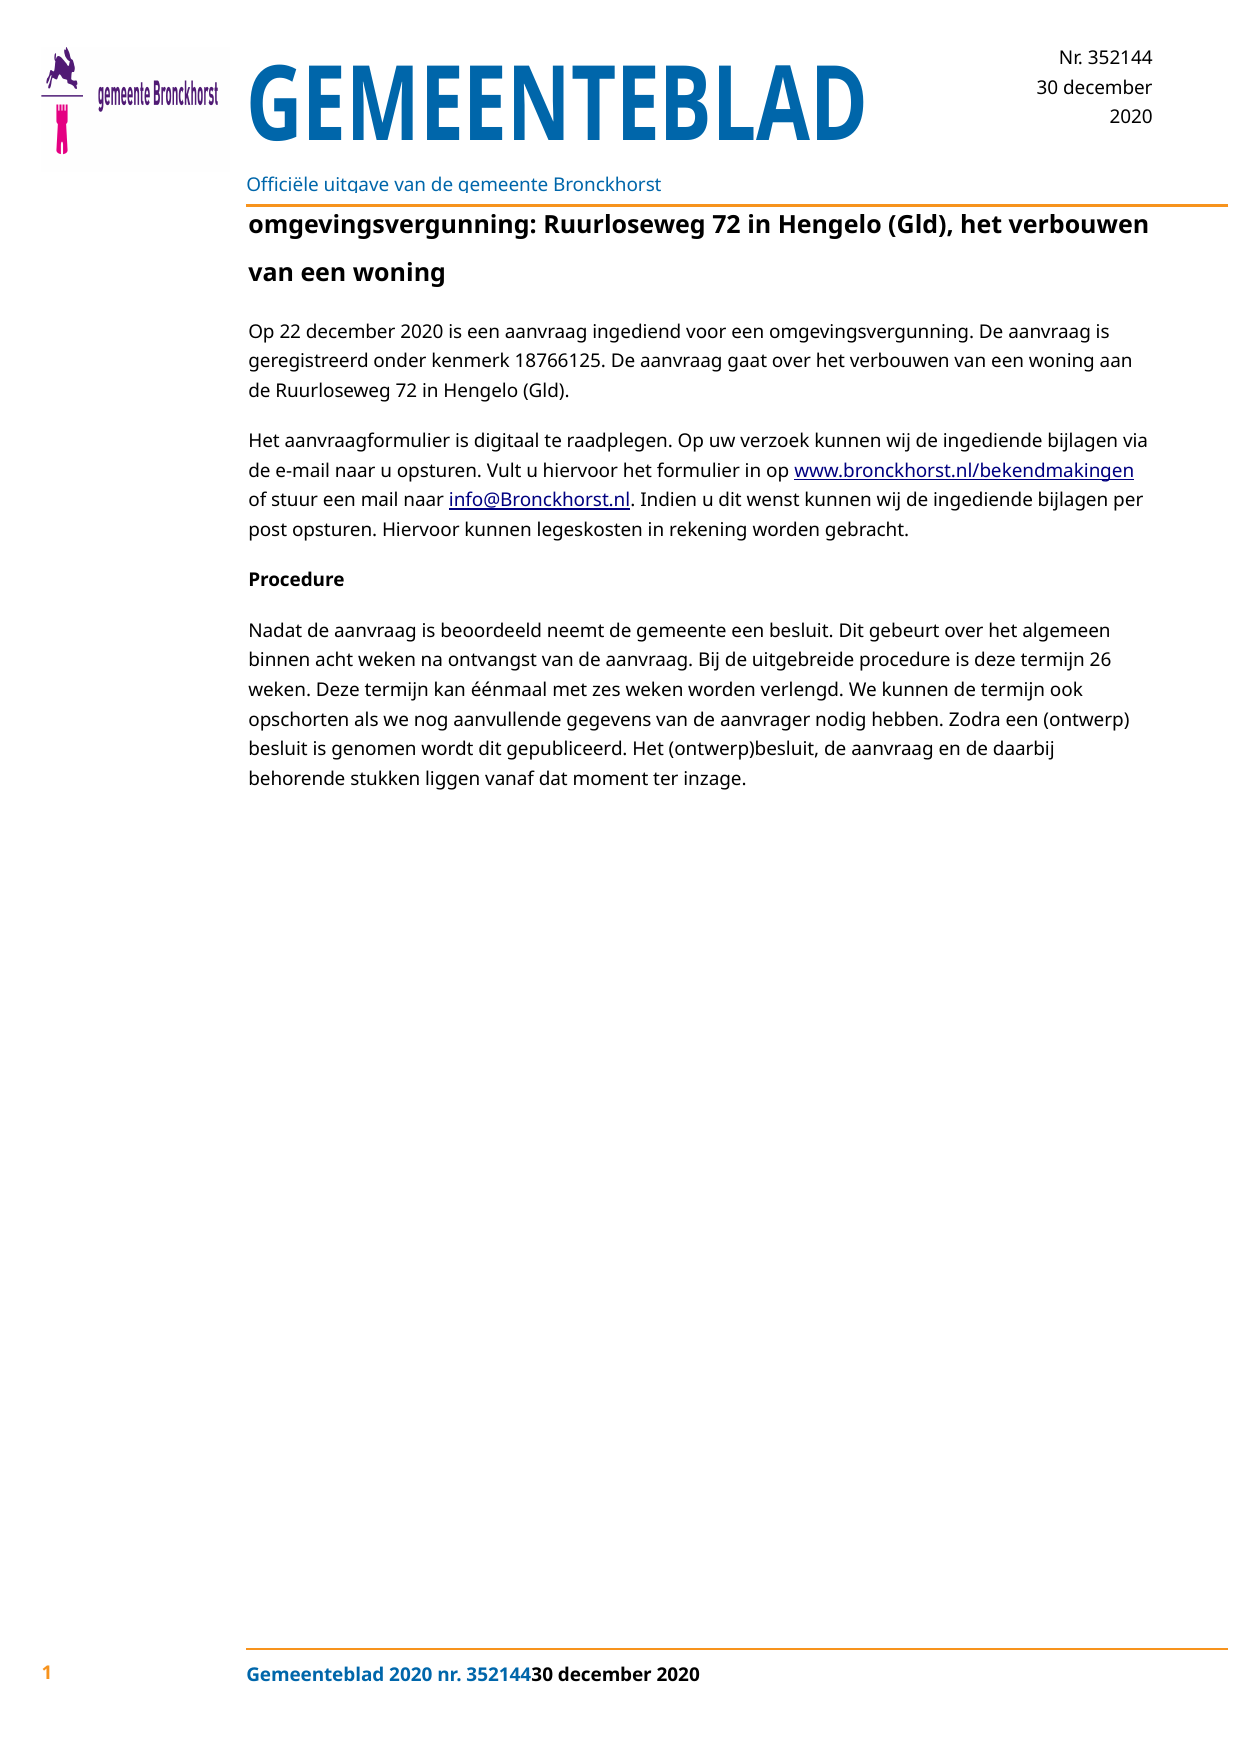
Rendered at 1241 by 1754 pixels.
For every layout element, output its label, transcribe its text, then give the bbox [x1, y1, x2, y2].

text Nadat de aanvraag is beoordeeld neemt de gemeente een besluit. Dit gebeurt over het algemeen binnen acht weken na ontvangst van de aanvraag. Bij de uitgebreide procedure is deze termijn 26 weken. Deze termijn kan éénmaal met zes weken worden verlengd. We kunnen de termijn ook opschorten als we nog aanvullende gegevens van de aanvrager nodig hebben. Zodra een (ontwerp) besluit is genomen wordt dit gepubliceerd. Het (ontwerp)besluit, de aanvraag en de daarbij behorende stukken liggen vanaf dat moment ter inzage. [248, 617, 1152, 791]
text Procedure [248, 567, 1152, 592]
text Het aanvraagformulier is digitaal te raadplegen. Op uw verzoek kunnen wij de ingediende bijlagen via de e-mail naar u opsturen. Vult u hiervoor het formulier in op www.bronckhorst.nl/bekendmakingen of stuur een mail naar info@Bronckhorst.nl. Indien u dit wenst kunnen wij de ingediende bijlagen per post opsturen. Hiervoor kunnen legeskosten in rekening worden gebracht. [248, 427, 1152, 542]
text Op 22 december 2020 is een aanvraag ingediend voor een omgevingsvergunning. De aanvraag is geregistreerd onder kenmerk 18766125. De aanvraag gaat over het verbouwen van een woning aan de Ruurloseweg 72 in Hengelo (Gld). [248, 318, 1152, 403]
picture [41, 47, 231, 172]
text omgevingsvergunning: Ruurloseweg 72 in Hengelo (Gld), het verbouwen van een woning [248, 207, 1152, 288]
